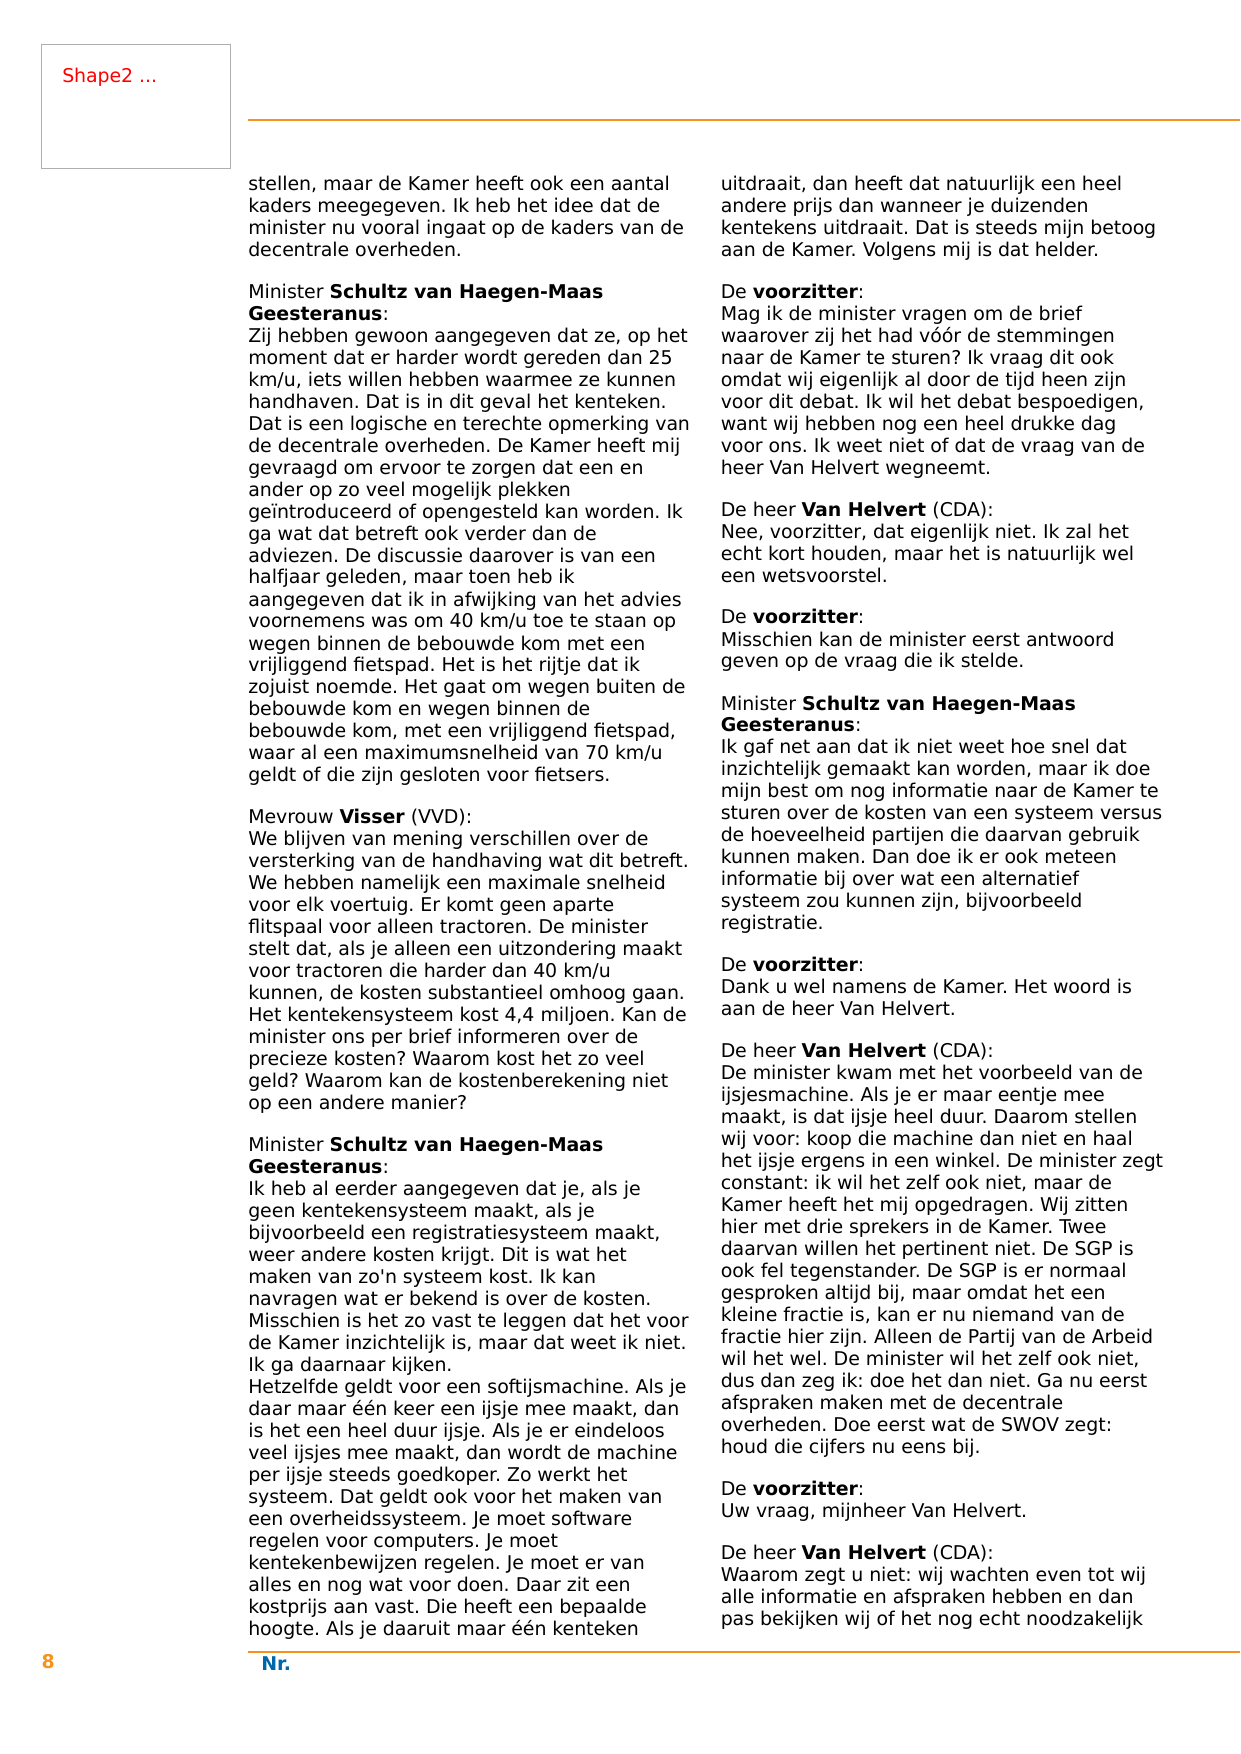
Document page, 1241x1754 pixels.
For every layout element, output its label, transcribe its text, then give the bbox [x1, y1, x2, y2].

text Ik gaf net aan dat ik niet weet hoe snel dat inzichtelijk gemaakt kan worden, maar ik doe mijn best om nog informatie naar de Kamer te sturen over de kosten van een systeem versus de hoeveelheid partijen die daarvan gebruik kunnen maken. Dan doe ik er ook meteen informatie bij over wat een alternatief systeem zou kunnen zijn, bijvoorbeeld registratie. [721, 736, 1163, 934]
text Zij hebben gewoon aangegeven dat ze, op het moment dat er harder wordt gereden dan 25 km/u, iets willen hebben waarmee ze kunnen handhaven. Dat is in dit geval het kenteken. Dat is een logische en terechte opmerking van de decentrale overheden. De Kamer heeft mij gevraagd om ervoor te zorgen dat een en ander op zo veel mogelijk plekken geïntroduceerd of opengesteld kan worden. Ik ga wat dat betreft ook verder dan de adviezen. De discussie daarover is van een halfjaar geleden, maar toen heb ik aangegeven dat ik in afwijking van het advies voornemens was om 40 km/u toe te staan op wegen binnen de bebouwde kom met een vrijliggend fietspad. Het is het rijtje dat ik zojuist noemde. Het gaat om wegen buiten de bebouwde kom en wegen binnen de bebouwde kom, met een vrijliggend fietspad, waar al een maximumsnelheid van 70 km/u geldt of die zijn gesloten voor fietsers. [248, 325, 691, 786]
text De heer Van Helvert (CDA): [721, 498, 1163, 521]
text We blijven van mening verschillen over de versterking van de handhaving wat dit betreft. We hebben namelijk een maximale snelheid voor elk voertuig. Er komt geen aparte flitspaal voor alleen tractoren. De minister stelt dat, als je alleen een uitzondering maakt voor tractoren die harder dan 40 km/u kunnen, de kosten substantieel omhoog gaan. Het kentekensysteem kost 4,4 miljoen. Kan de minister ons per brief informeren over de precieze kosten? Waarom kost het zo veel geld? Waarom kan de kostenberekening niet op een andere manier? [248, 828, 691, 1114]
text Waarom zegt u niet: wij wachten even tot wij alle informatie en afspraken hebben en dan pas bekijken wij of het nog echt noodzakelijk [721, 1564, 1163, 1629]
text De voorzitter: [721, 1478, 1163, 1500]
text Mag ik de minister vragen om de brief waarover zij het had vóór de stemmingen naar de Kamer te sturen? Ik vraag dit ook omdat wij eigenlijk al door de tijd heen zijn voor dit debat. Ik wil het debat bespoedigen, want wij hebben nog een heel drukke dag voor ons. Ik weet niet of dat de vraag van de heer Van Helvert wegneemt. [721, 303, 1163, 478]
text Minister Schultz van Haegen-Maas Geesteranus: [248, 281, 691, 325]
text Minister Schultz van Haegen-Maas Geesteranus: [721, 692, 1163, 736]
text De voorzitter: [721, 954, 1163, 976]
text De voorzitter: [721, 281, 1163, 303]
text De minister kwam met het voorbeeld van de ijsjesmachine. Als je er maar eentje mee maakt, is dat ijsje heel duur. Daarom stellen wij voor: koop die machine dan niet en haal het ijsje ergens in een winkel. De minister zegt constant: ik wil het zelf ook niet, maar de Kamer heeft het mij opgedragen. Wij zitten hier met drie sprekers in de Kamer. Twee daarvan willen het pertinent niet. De SGP is ook fel tegenstander. De SGP is er normaal gesproken altijd bij, maar omdat het een kleine fractie is, kan er nu niemand van de fractie hier zijn. Alleen de Partij van de Arbeid wil het wel. De minister wil het zelf ook niet, dus dan zeg ik: doe het dan niet. Ga nu eerst afspraken maken met de decentrale overheden. Doe eerst wat de SWOV zegt: houd die cijfers nu eens bij. [721, 1062, 1163, 1458]
text Uw vraag, mijnheer Van Helvert. [721, 1500, 1163, 1522]
text Mevrouw Visser (VVD): [248, 806, 691, 828]
text uitdraait, dan heeft dat natuurlijk een heel andere prijs dan wanneer je duizenden kentekens uitdraait. Dat is steeds mijn betoog aan de Kamer. Volgens mij is dat helder. [721, 173, 1163, 261]
text De voorzitter: [721, 606, 1163, 628]
text De heer Van Helvert (CDA): [721, 1040, 1163, 1062]
text Nee, voorzitter, dat eigenlijk niet. Ik zal het echt kort houden, maar het is natuurlijk wel een wetsvoorstel. [721, 521, 1163, 586]
text Hetzelfde geldt voor een softijsmachine. Als je daar maar één keer een ijsje mee maakt, dan is het een heel duur ijsje. Als je er eindeloos veel ijsjes mee maakt, dan wordt de machine per ijsje steeds goedkoper. Zo werkt het systeem. Dat geldt ook voor het maken van een overheidssysteem. Je moet software regelen voor computers. Je moet kentekenbewijzen regelen. Je moet er van alles en nog wat voor doen. Daar zit een kostprijs aan vast. Die heeft een bepaalde hoogte. Als je daaruit maar één kenteken [248, 1376, 691, 1639]
text Minister Schultz van Haegen-Maas Geesteranus: [248, 1134, 691, 1178]
text stellen, maar de Kamer heeft ook een aantal kaders meegegeven. Ik heb het idee dat de minister nu vooral ingaat op de kaders van de decentrale overheden. [248, 173, 691, 261]
text Ik heb al eerder aangegeven dat je, als je geen kentekensysteem maakt, als je bijvoorbeeld een registratiesysteem maakt, weer andere kosten krijgt. Dit is wat het maken van zo'n systeem kost. Ik kan navragen wat er bekend is over de kosten. Misschien is het zo vast te leggen dat het voor de Kamer inzichtelijk is, maar dat weet ik niet. Ik ga daarnaar kijken. [248, 1178, 691, 1376]
text Misschien kan de minister eerst antwoord geven op de vraag die ik stelde. [721, 628, 1163, 672]
text Dank u wel namens de Kamer. Het woord is aan de heer Van Helvert. [721, 976, 1163, 1020]
text De heer Van Helvert (CDA): [721, 1542, 1163, 1564]
